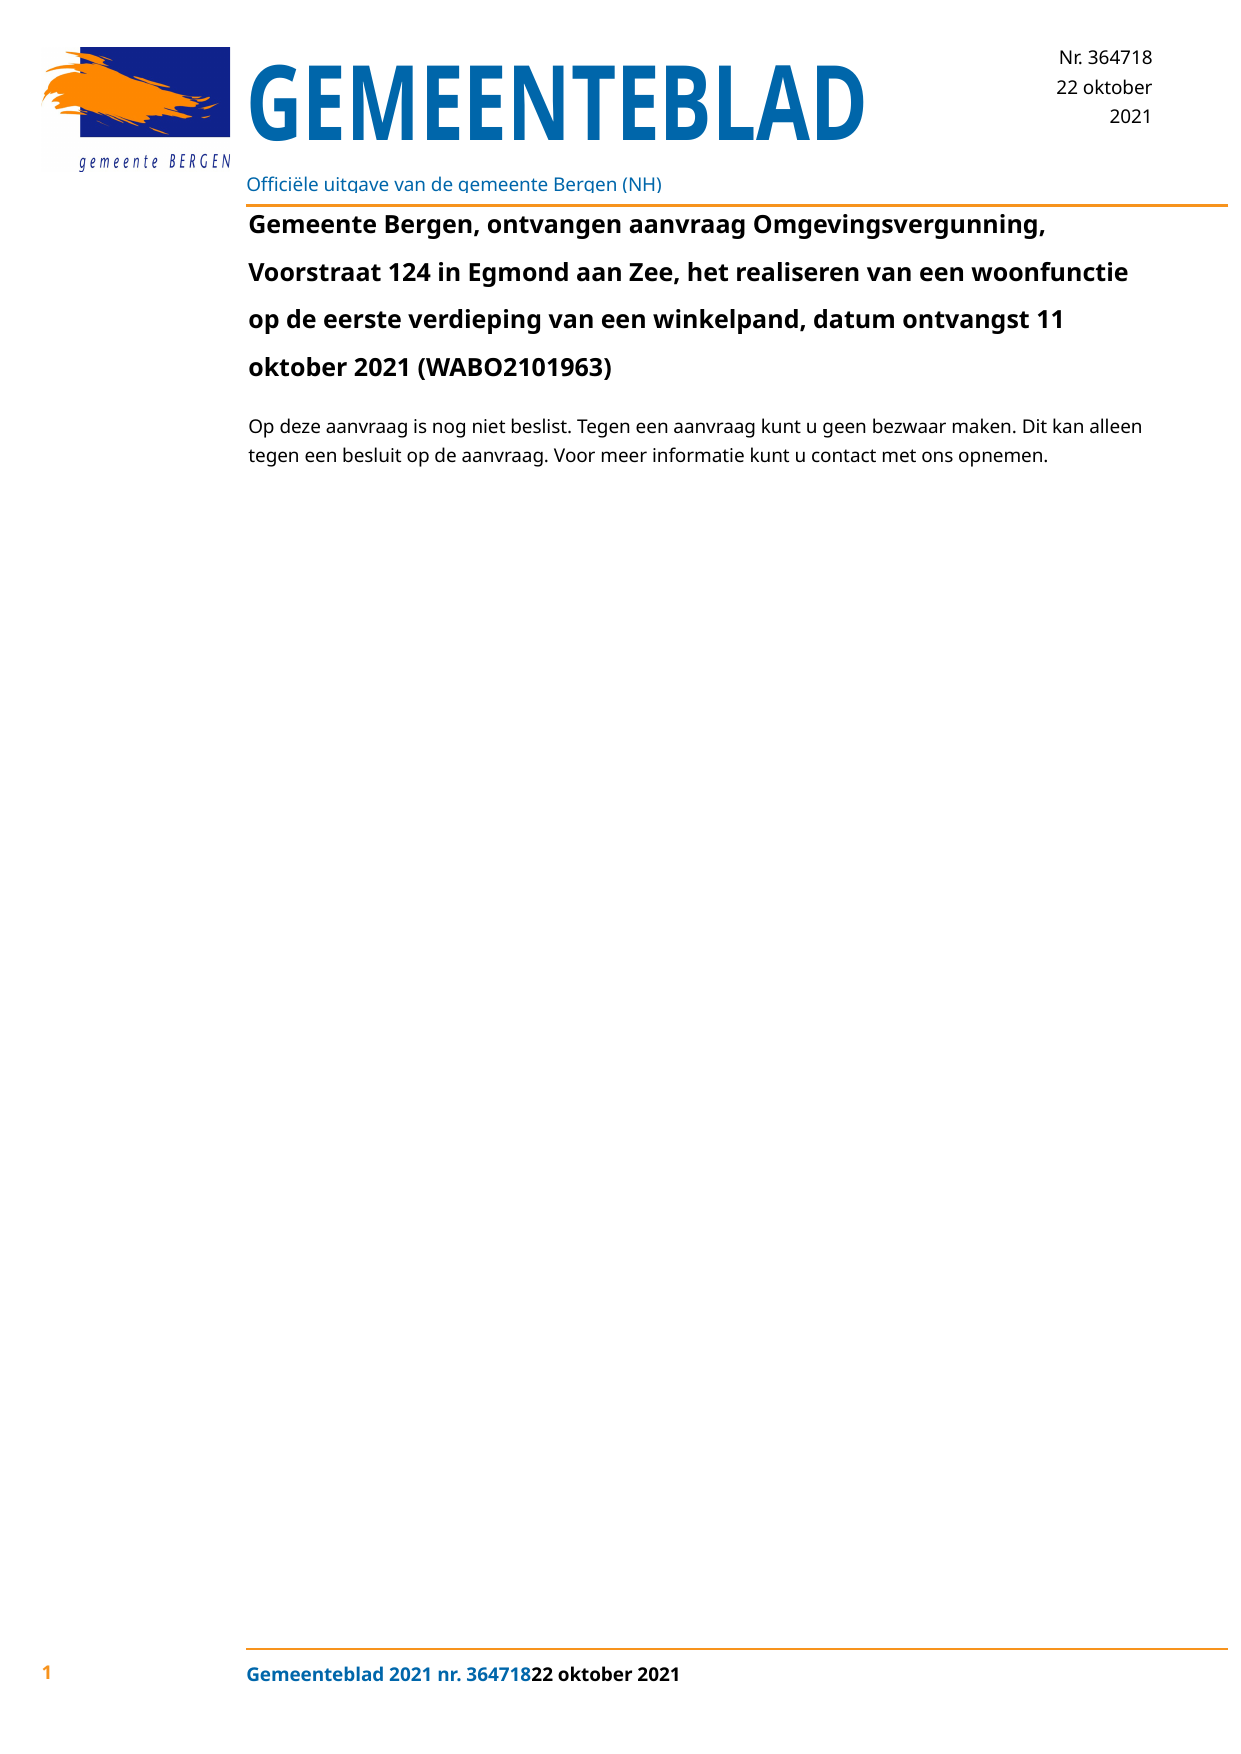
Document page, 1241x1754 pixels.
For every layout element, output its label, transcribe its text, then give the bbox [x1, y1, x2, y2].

text Op deze aanvraag is nog niet beslist. Tegen een aanvraag kunt u geen bezwaar maken. Dit kan alleen tegen een besluit op de aanvraag. Voor meer informatie kunt u contact met ons opnemen. [248, 413, 1152, 468]
text Gemeente Bergen, ontvangen aanvraag Omgevingsvergunning, Voorstraat 124 in Egmond aan Zee, het realiseren van een woonfunctie op de eerste verdieping van een winkelpand, datum ontvangst 11 oktober 2021 (WABO2101963) [248, 207, 1152, 384]
picture [41, 47, 231, 172]
